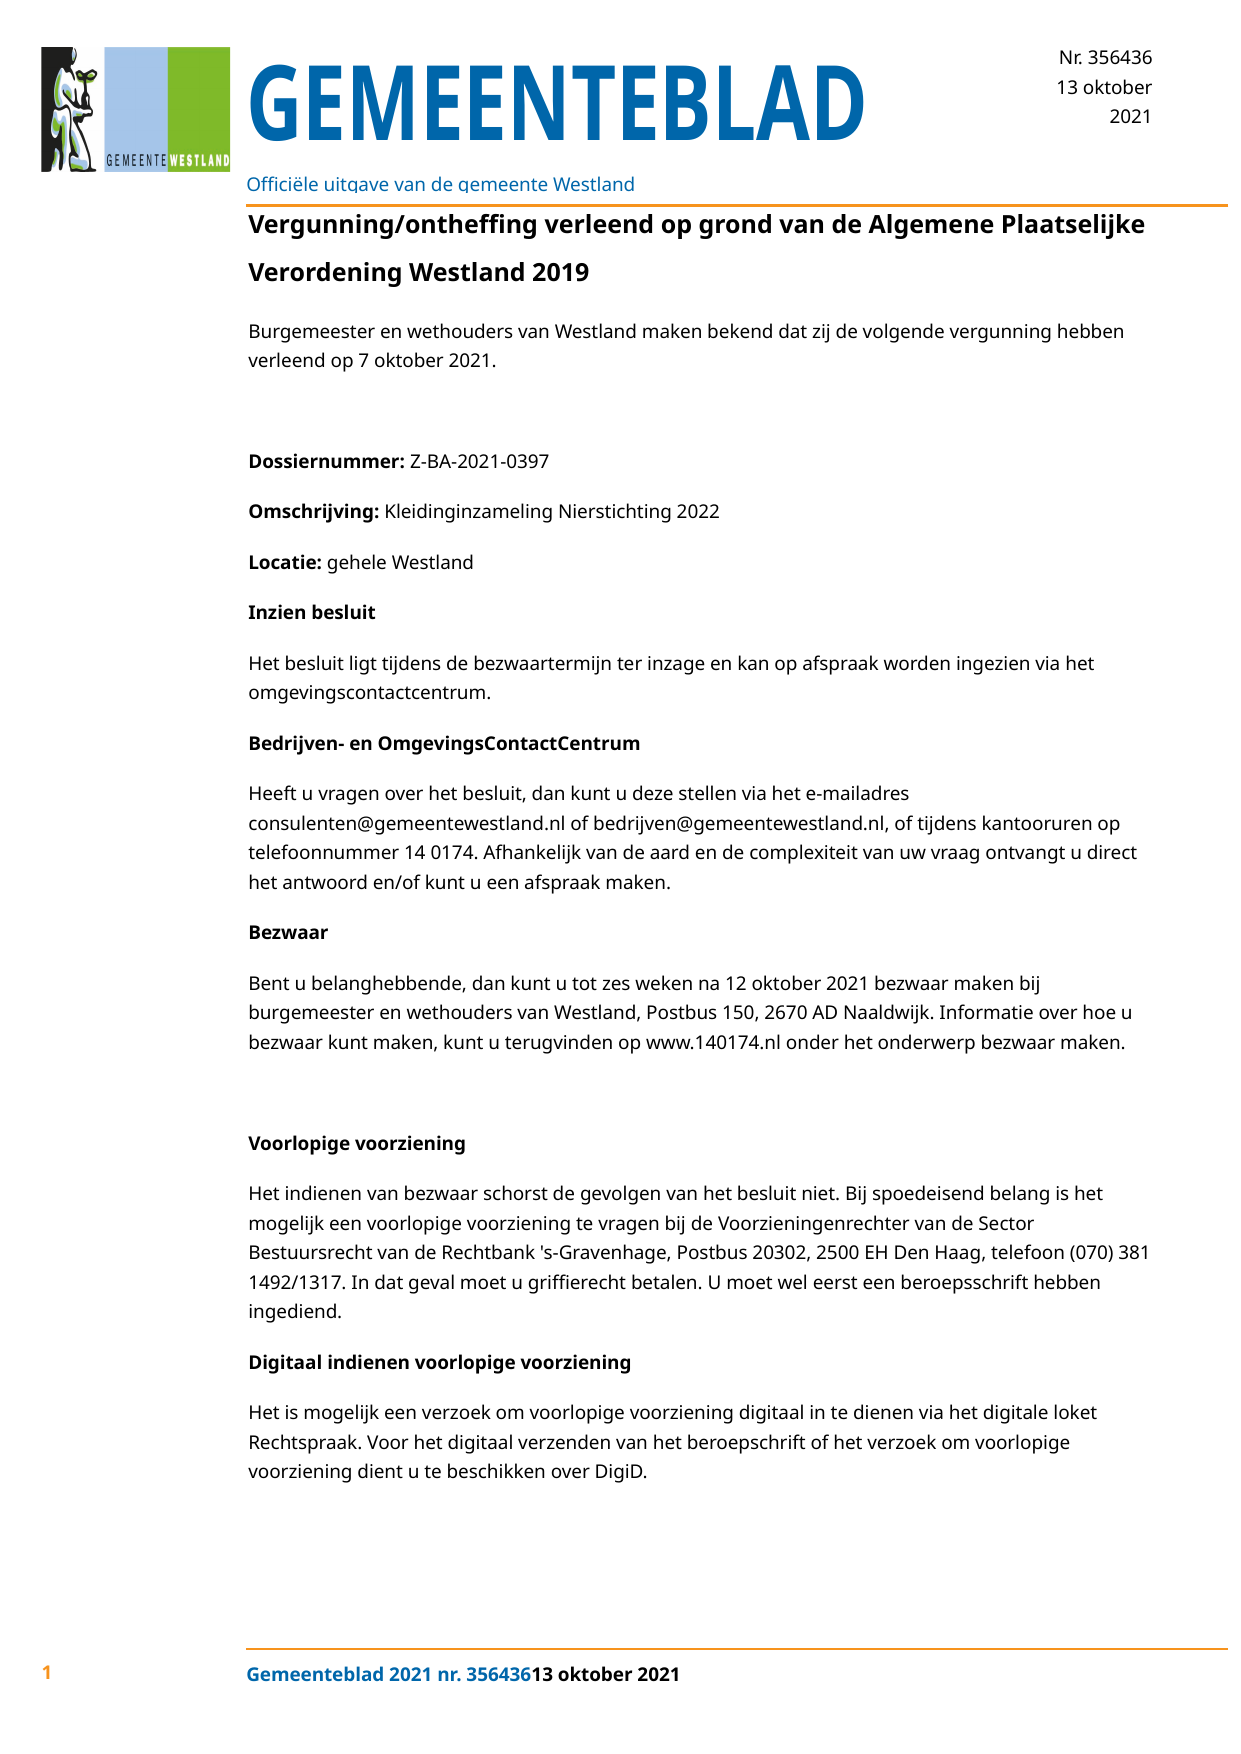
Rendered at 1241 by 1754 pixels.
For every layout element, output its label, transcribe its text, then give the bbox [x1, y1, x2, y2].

text Omschrijving: Kleidinginzameling Nierstichting 2022 [248, 499, 1152, 524]
text Voorlopige voorziening [248, 1130, 1152, 1156]
text Het besluit ligt tijdens de bezwaartermijn ter inzage en kan op afspraak worden ingezien via het omgevingscontactcentrum. [248, 650, 1152, 705]
text Dossiernummer: Z-BA-2021-0397 [248, 448, 1152, 474]
text Bedrijven- en OmgevingsContactCentrum [248, 730, 1152, 756]
picture [41, 47, 231, 172]
text Het indienen van bezwaar schorst de gevolgen van het besluit niet. Bij spoedeisend belang is het mogelijk een voorlopige voorziening te vragen bij de Voorzieningenrechter van de Sector Bestuursrecht van de Rechtbank 's-Gravenhage, Postbus 20302, 2500 EH Den Haag, telefoon (070) 381 1492/1317. In dat geval moet u griffierecht betalen. U moet wel eerst een beroepsschrift hebben ingediend. [248, 1180, 1152, 1324]
text Digitaal indienen voorlopige voorziening [248, 1349, 1152, 1375]
text Heeft u vragen over het besluit, dan kunt u deze stellen via het e-mailadres consulenten@gemeentewestland.nl of bedrijven@gemeentewestland.nl, of tijdens kantooruren op telefoonnummer 14 0174. Afhankelijk van de aard en de complexiteit van uw vraag ontvangt u direct het antwoord en/of kunt u een afspraak maken. [248, 780, 1152, 895]
text Het is mogelijk een verzoek om voorlopige voorziening digitaal in te dienen via het digitale loket Rechtspraak. Voor het digitaal verzenden van het beroepschrift of het verzoek om voorlopige voorziening dient u te beschikken over DigiD. [248, 1399, 1152, 1484]
text Bezwaar [248, 919, 1152, 945]
text Locatie: gehele Westland [248, 549, 1152, 575]
text Bent u belanghebbende, dan kunt u tot zes weken na 12 oktober 2021 bezwaar maken bij burgemeester en wethouders van Westland, Postbus 150, 2670 AD Naaldwijk. Informatie over hoe u bezwaar kunt maken, kunt u terugvinden op www.140174.nl onder het onderwerp bezwaar maken. [248, 970, 1152, 1055]
text Burgemeester en wethouders van Westland maken bekend dat zij de volgende vergunning hebben verleend op 7 oktober 2021. [248, 318, 1152, 373]
text Vergunning/ontheffing verleend op grond van de Algemene Plaatselijke Verordening Westland 2019 [248, 207, 1152, 288]
text Inzien besluit [248, 599, 1152, 625]
